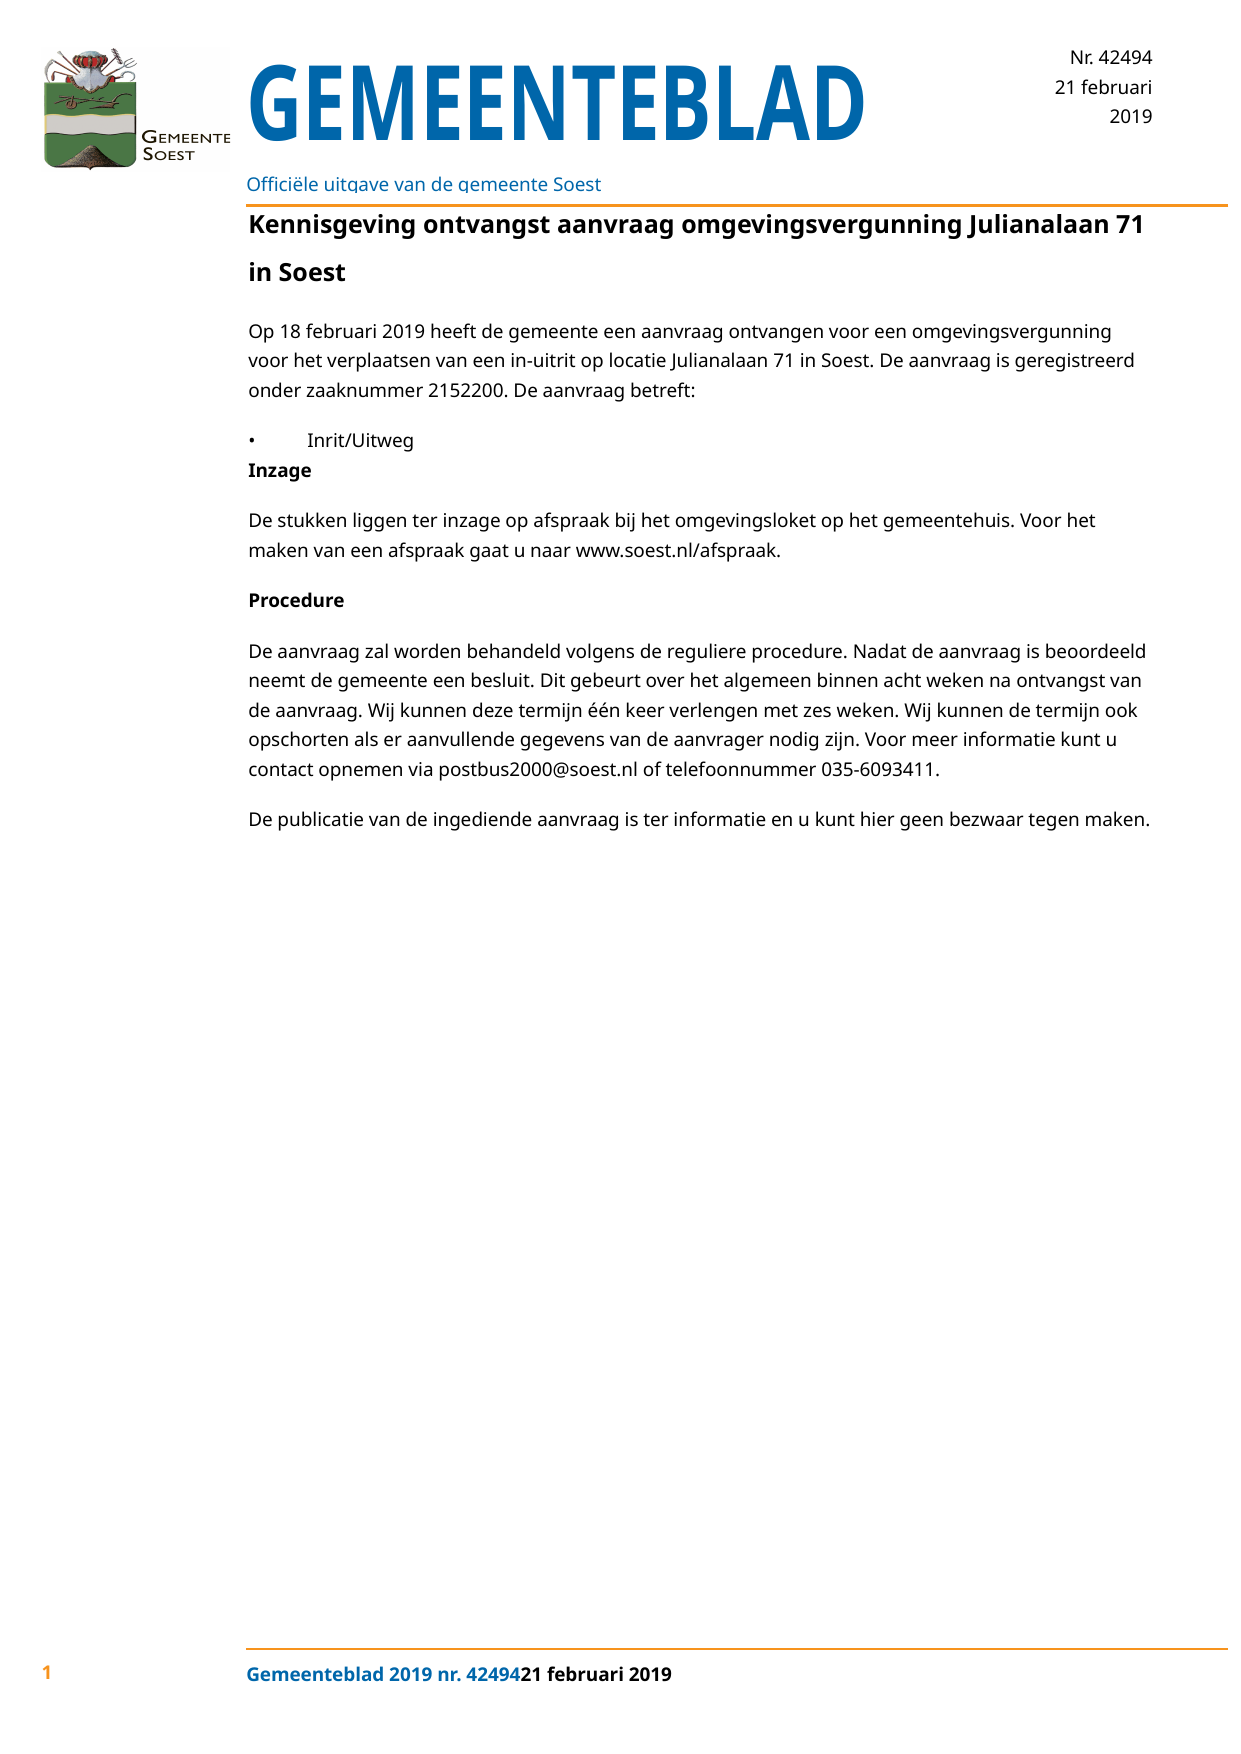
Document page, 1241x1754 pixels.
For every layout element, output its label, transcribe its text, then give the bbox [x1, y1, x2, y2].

text De aanvraag zal worden behandeld volgens de reguliere procedure. Nadat de aanvraag is beoordeeld neemt de gemeente een besluit. Dit gebeurt over het algemeen binnen acht weken na ontvangst van de aanvraag. Wij kunnen deze termijn één keer verlengen met zes weken. Wij kunnen de termijn ook opschorten als er aanvullende gegevens van de aanvrager nodig zijn. Voor meer informatie kunt u contact opnemen via postbus2000@soest.nl of telefoonnummer 035-6093411. [248, 638, 1152, 782]
list Inrit/Uitweg [248, 427, 1152, 453]
text De stukken liggen ter inzage op afspraak bij het omgevingsloket op het gemeentehuis. Voor het maken van een afspraak gaat u naar www.soest.nl/afspraak. [248, 507, 1152, 563]
text Inzage [248, 457, 1152, 483]
text Op 18 februari 2019 heeft de gemeente een aanvraag ontvangen voor een omgevingsvergunning voor het verplaatsen van een in-uitrit op locatie Julianalaan 71 in Soest. De aanvraag is geregistreerd onder zaaknummer 2152200. De aanvraag betreft: [248, 318, 1152, 403]
text Procedure [248, 587, 1152, 613]
text De publicatie van de ingediende aanvraag is ter informatie en u kunt hier geen bezwaar tegen maken. [248, 807, 1152, 832]
text Kennisgeving ontvangst aanvraag omgevingsvergunning Julianalaan 71 in Soest [248, 207, 1152, 288]
picture [41, 47, 231, 172]
